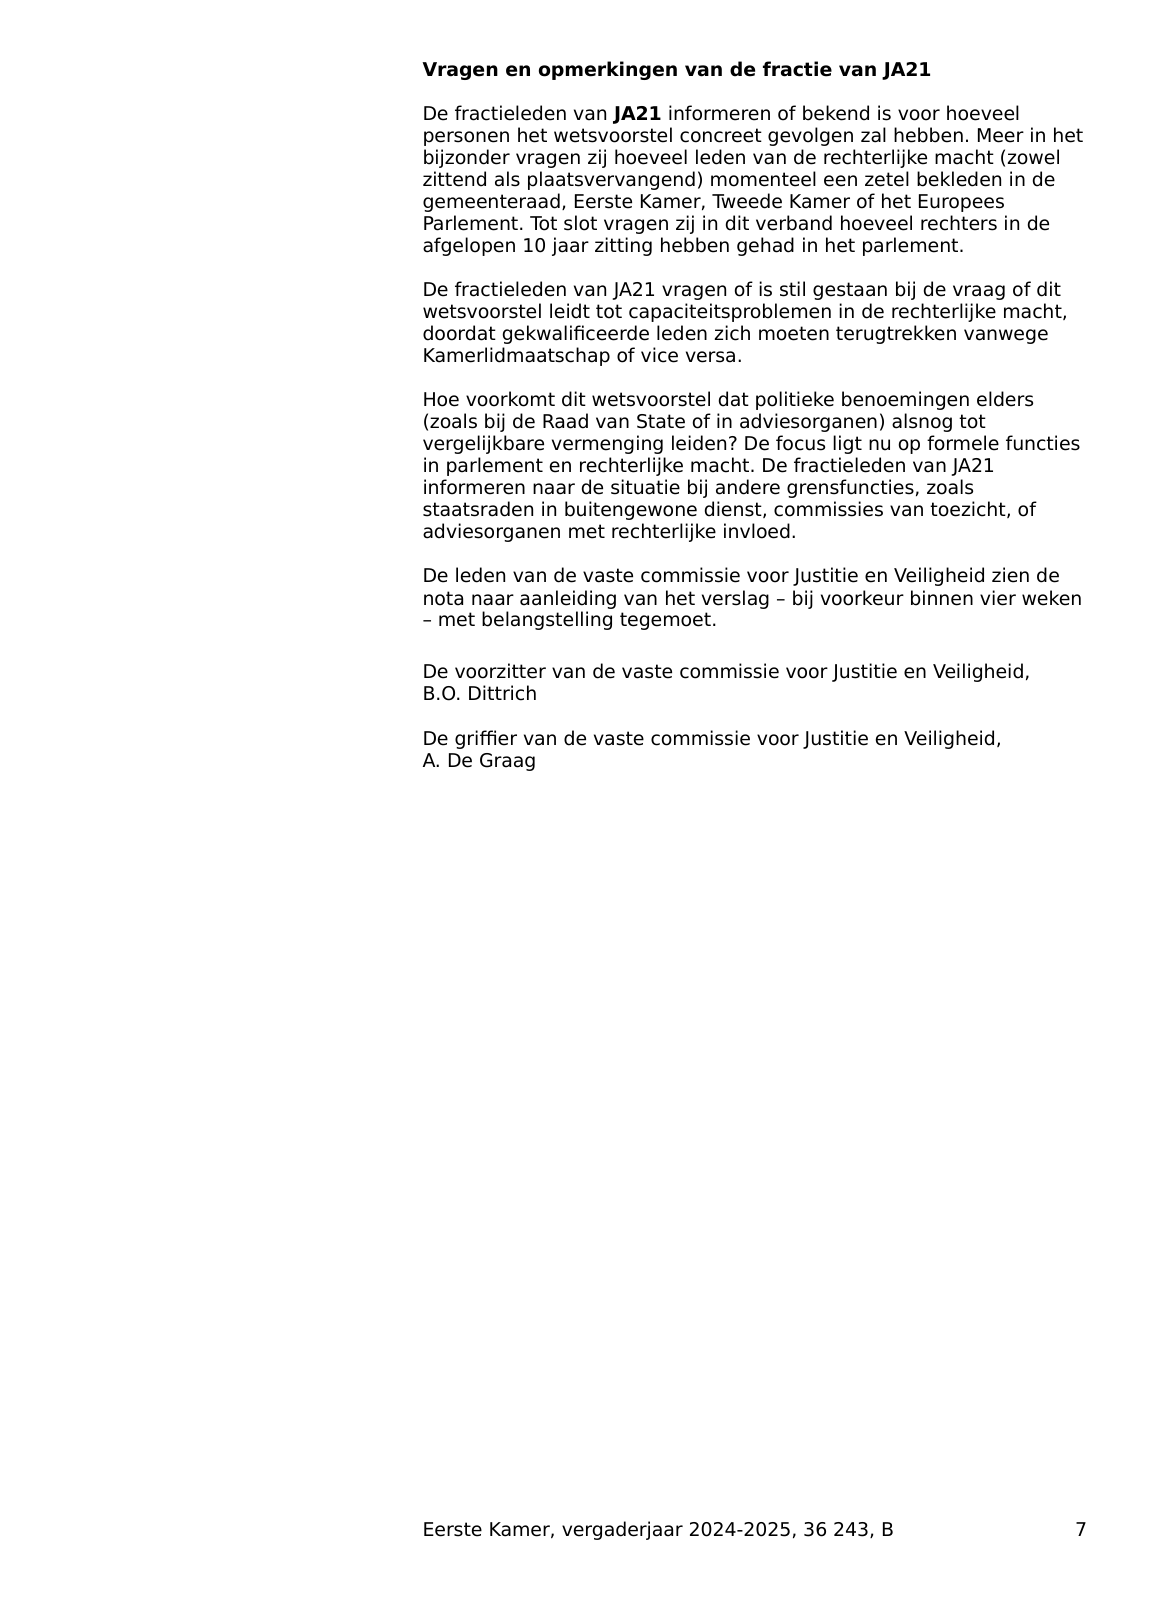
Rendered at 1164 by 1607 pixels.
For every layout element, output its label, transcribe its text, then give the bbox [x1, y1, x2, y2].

text Hoe voorkomt dit wetsvoorstel dat politieke benoemingen elders (zoals bij de Raad van State of in adviesorganen) alsnog tot vergelijkbare vermenging leiden? De focus ligt nu op formele functies in parlement en rechterlijke macht. De fractieleden van JA21 informeren naar de situatie bij andere grensfuncties, zoals staatsraden in buitengewone dienst, commissies van toezicht, of adviesorganen met rechterlijke invloed. [422, 389, 1087, 543]
text De leden van de vaste commissie voor Justitie en Veiligheid zien de nota naar aanleiding van het verslag – bij voorkeur binnen vier weken – met belangstelling tegemoet. [422, 565, 1087, 631]
text De fractieleden van JA21 informeren of bekend is voor hoeveel personen het wetsvoorstel concreet gevolgen zal hebben. Meer in het bijzonder vragen zij hoeveel leden van de rechterlijke macht (zowel zittend als plaatsvervangend) momenteel een zetel bekleden in de gemeenteraad, Eerste Kamer, Tweede Kamer of het Europees Parlement. Tot slot vragen zij in dit verband hoeveel rechters in de afgelopen 10 jaar zitting hebben gehad in het parlement. [422, 103, 1087, 257]
text De voorzitter van de vaste commissie voor Justitie en Veiligheid, B.O. Dittrich [422, 661, 1087, 705]
text De fractieleden van JA21 vragen of is stil gestaan bij de vraag of dit wetsvoorstel leidt tot capaciteitsproblemen in de rechterlijke macht, doordat gekwalificeerde leden zich moeten terugtrekken vanwege Kamerlidmaatschap of vice versa. [422, 279, 1087, 367]
subtitle Vragen en opmerkingen van de fractie van JA21 [422, 59, 1087, 81]
text De griffier van de vaste commissie voor Justitie en Veiligheid, A. De Graag [422, 727, 1087, 771]
